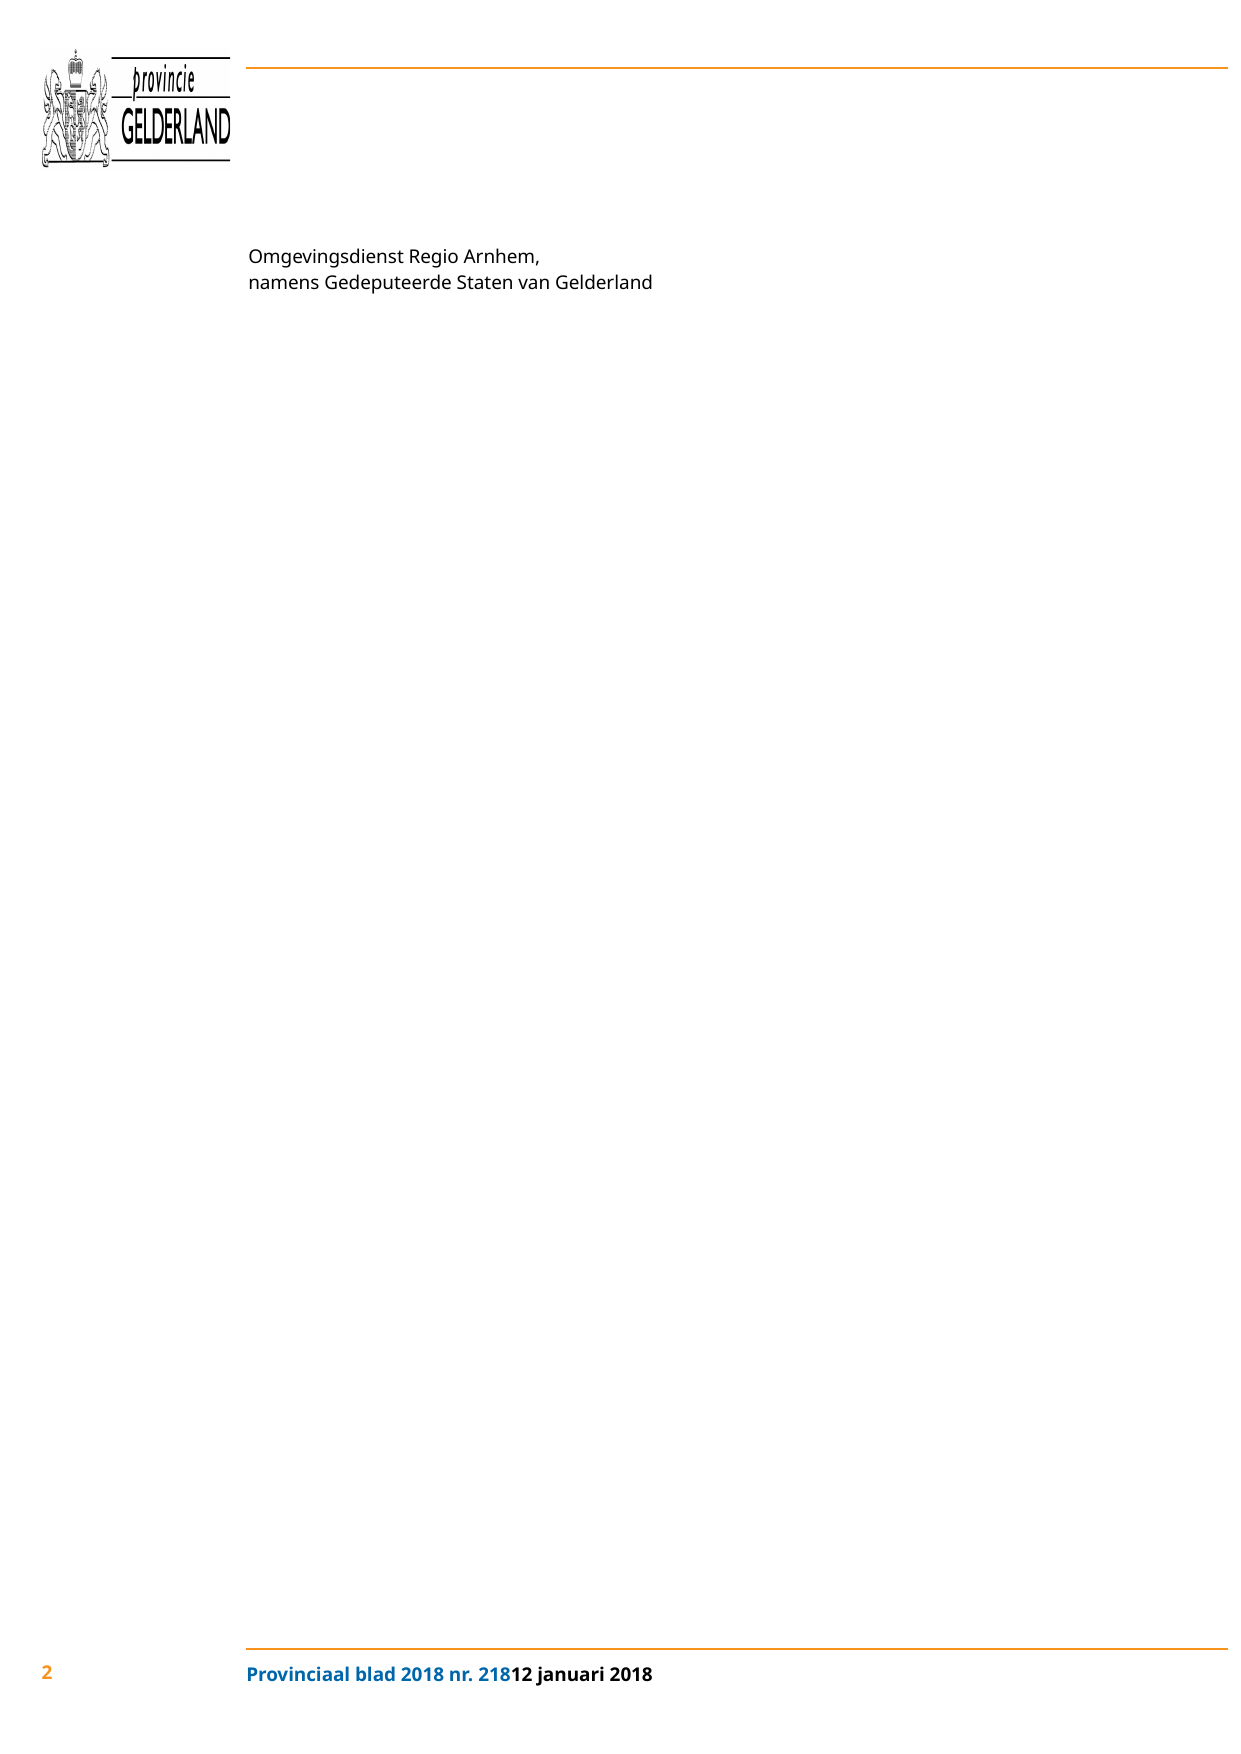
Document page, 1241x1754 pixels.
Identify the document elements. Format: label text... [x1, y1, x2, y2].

text Omgevingsdienst Regio Arnhem, [248, 243, 1152, 269]
picture [41, 47, 231, 172]
text namens Gedeputeerde Staten van Gelderland [248, 269, 1152, 295]
